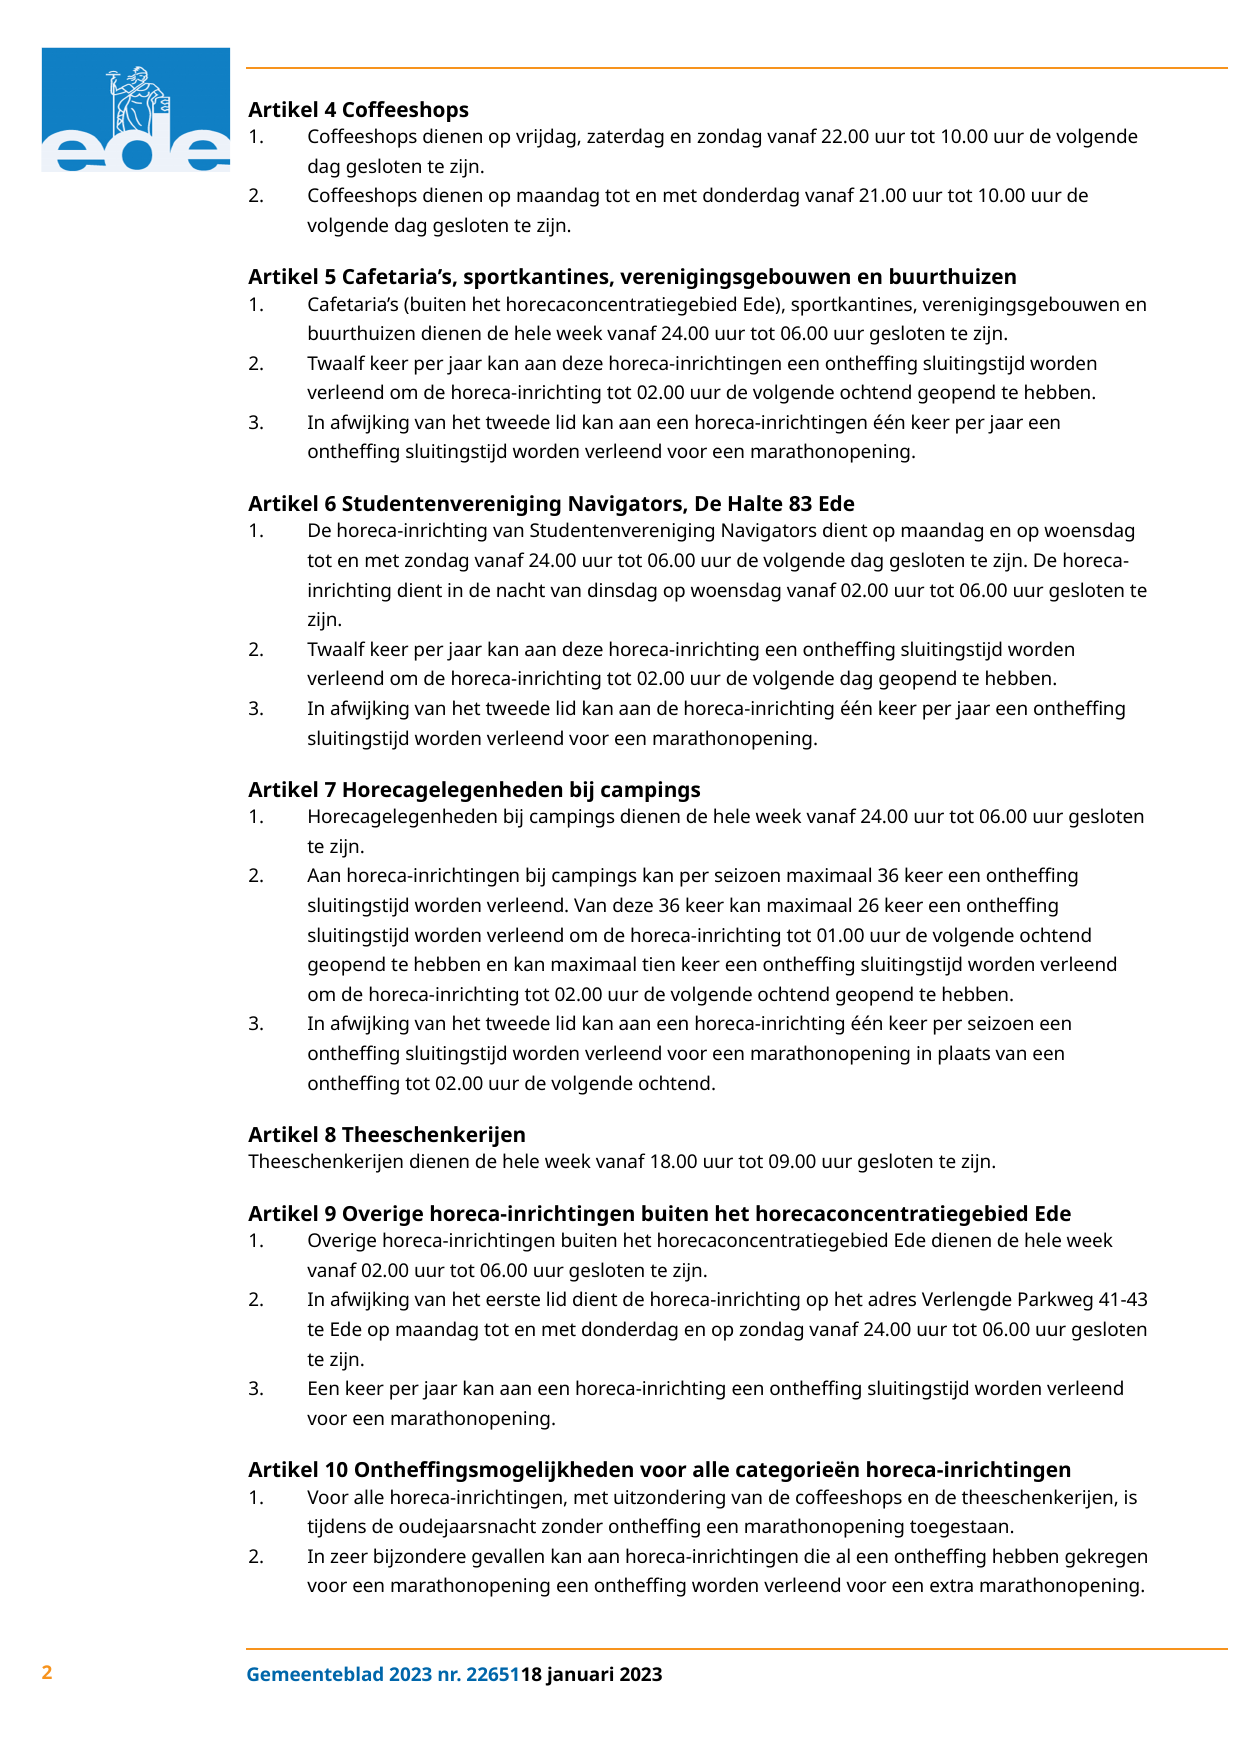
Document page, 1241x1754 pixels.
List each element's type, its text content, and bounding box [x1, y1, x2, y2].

picture [41, 47, 231, 172]
text Artikel 8 Theeschenkerijen [248, 1120, 1152, 1149]
text Artikel 7 Horecagelegenheden bij campings [248, 775, 1152, 803]
list Twaalf keer per jaar kan aan deze horeca-inrichting een ontheffing sluitingstijd worden verleend om de horeca-inrichting tot 02.00 uur de volgende dag geopend te hebben. [248, 636, 1152, 691]
list Een keer per jaar kan aan een horeca-inrichting een ontheffing sluitingstijd worden verleend voor een marathonopening. [248, 1375, 1152, 1431]
list Voor alle horeca-inrichtingen, met uitzondering van de coffeeshops en de theeschenkerijen, is tijdens de oudejaarsnacht zonder ontheffing een marathonopening toegestaan. [248, 1484, 1152, 1539]
text Artikel 6 Studentenvereniging Navigators, De Halte 83 Ede [248, 489, 1152, 518]
list In afwijking van het tweede lid kan aan een horeca-inrichtingen één keer per jaar een ontheffing sluitingstijd worden verleend voor een marathonopening. [248, 409, 1152, 464]
list Coffeeshops dienen op maandag tot en met donderdag vanaf 21.00 uur tot 10.00 uur de volgende dag gesloten te zijn. [248, 182, 1152, 238]
list In afwijking van het tweede lid kan aan de horeca-inrichting één keer per jaar een ontheffing sluitingstijd worden verleend voor een marathonopening. [248, 695, 1152, 750]
list Coffeeshops dienen op vrijdag, zaterdag en zondag vanaf 22.00 uur tot 10.00 uur de volgende dag gesloten te zijn. [248, 123, 1152, 178]
text Artikel 5 Cafetaria’s, sportkantines, verenigingsgebouwen en buurthuizen [248, 262, 1152, 291]
list De horeca-inrichting van Studentenvereniging Navigators dient op maandag en op woensdag tot en met zondag vanaf 24.00 uur tot 06.00 uur de volgende dag gesloten te zijn. De horeca-inrichting dient in de nacht van dinsdag op woensdag vanaf 02.00 uur tot 06.00 uur gesloten te zijn. [248, 518, 1152, 632]
text Artikel 4 Coffeeshops [248, 95, 1152, 123]
list Aan horeca-inrichtingen bij campings kan per seizoen maximaal 36 keer een ontheffing sluitingstijd worden verleend. Van deze 36 keer kan maximaal 26 keer een ontheffing sluitingstijd worden verleend om de horeca-inrichting tot 01.00 uur de volgende ochtend geopend te hebben en kan maximaal tien keer een ontheffing sluitingstijd worden verleend om de horeca-inrichting tot 02.00 uur de volgende ochtend geopend te hebben. [248, 863, 1152, 1007]
list In zeer bijzondere gevallen kan aan horeca-inrichtingen die al een ontheffing hebben gekregen voor een marathonopening een ontheffing worden verleend voor een extra marathonopening. [248, 1543, 1152, 1598]
list Horecagelegenheden bij campings dienen de hele week vanaf 24.00 uur tot 06.00 uur gesloten te zijn. [248, 803, 1152, 859]
text Artikel 10 Ontheffingsmogelijkheden voor alle categorieën horeca-inrichtingen [248, 1455, 1152, 1484]
text Theeschenkerijen dienen de hele week vanaf 18.00 uur tot 09.00 uur gesloten te zijn. [248, 1149, 1152, 1174]
list In afwijking van het tweede lid kan aan een horeca-inrichting één keer per seizoen een ontheffing sluitingstijd worden verleend voor een marathonopening in plaats van een ontheffing tot 02.00 uur de volgende ochtend. [248, 1011, 1152, 1096]
list Cafetaria’s (buiten het horecaconcentratiegebied Ede), sportkantines, verenigingsgebouwen en buurthuizen dienen de hele week vanaf 24.00 uur tot 06.00 uur gesloten te zijn. [248, 291, 1152, 346]
list In afwijking van het eerste lid dient de horeca-inrichting op het adres Verlengde Parkweg 41-43 te Ede op maandag tot en met donderdag en op zondag vanaf 24.00 uur tot 06.00 uur gesloten te zijn. [248, 1287, 1152, 1372]
list Twaalf keer per jaar kan aan deze horeca-inrichtingen een ontheffing sluitingstijd worden verleend om de horeca-inrichting tot 02.00 uur de volgende ochtend geopend te hebben. [248, 350, 1152, 405]
list Overige horeca-inrichtingen buiten het horecaconcentratiegebied Ede dienen de hele week vanaf 02.00 uur tot 06.00 uur gesloten te zijn. [248, 1227, 1152, 1283]
text Artikel 9 Overige horeca-inrichtingen buiten het horecaconcentratiegebied Ede [248, 1199, 1152, 1227]
